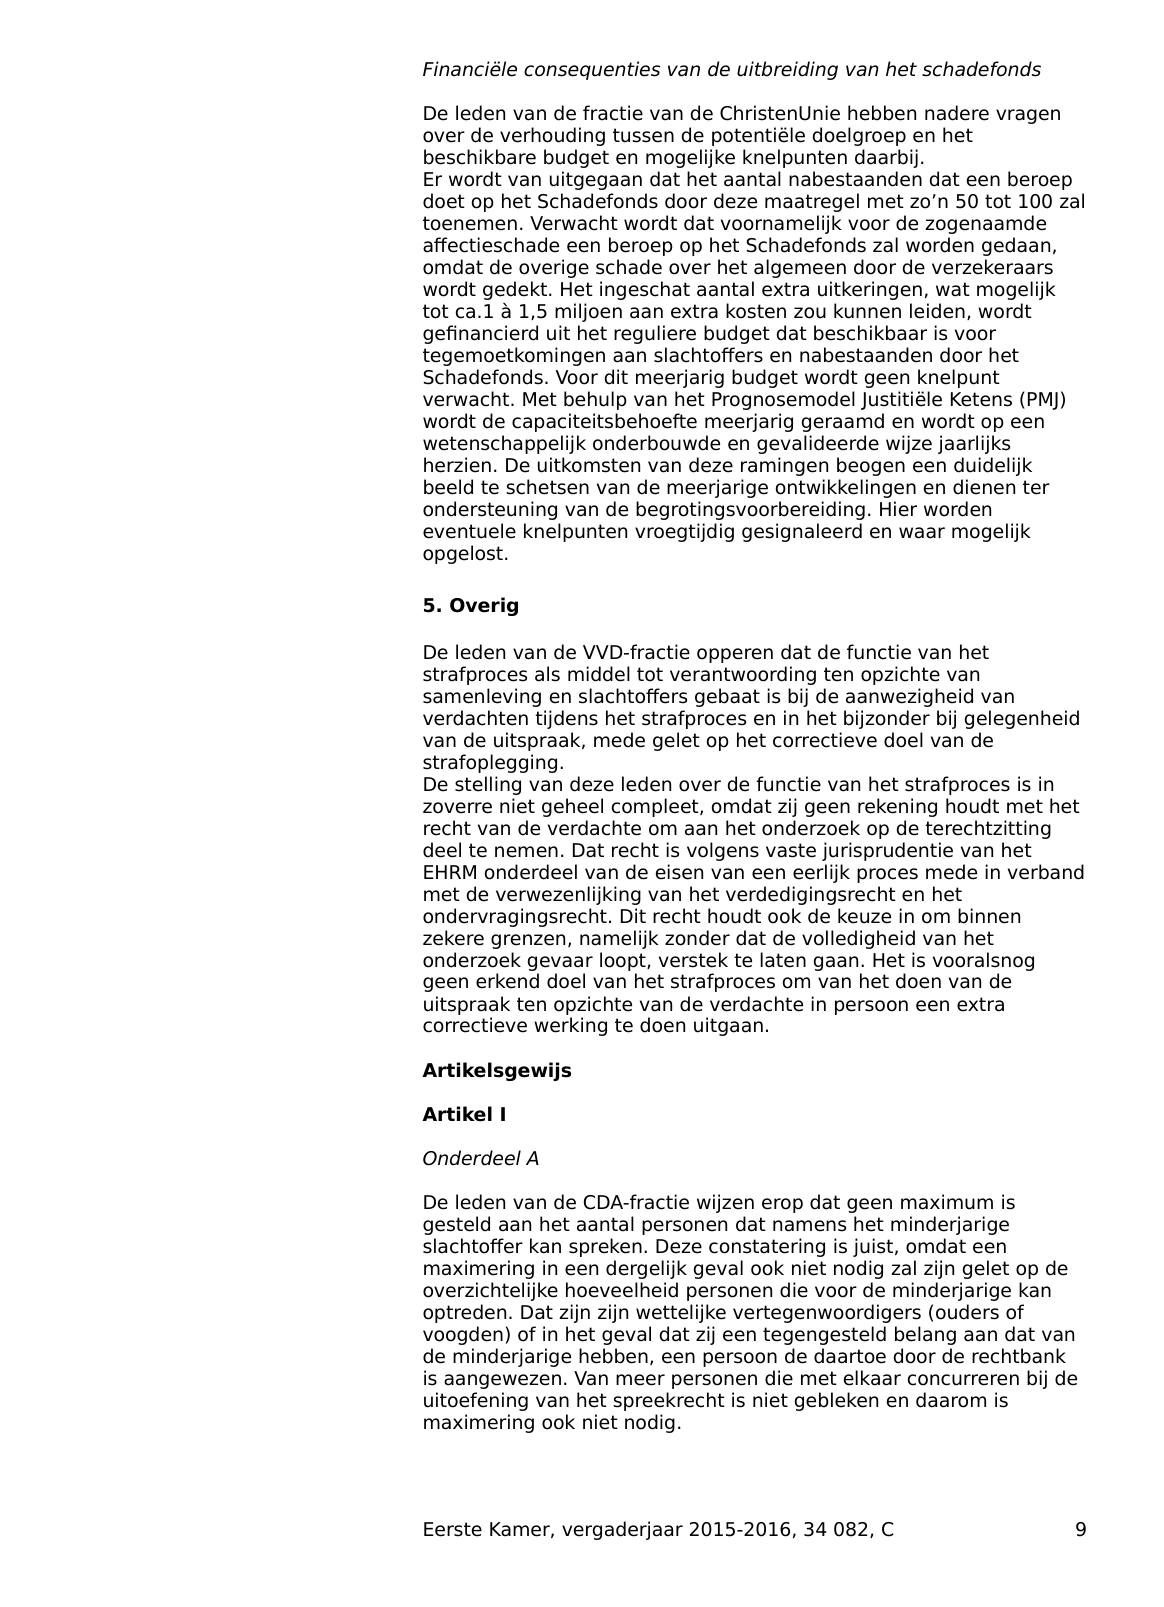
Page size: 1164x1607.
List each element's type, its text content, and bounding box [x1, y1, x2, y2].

subtitle Financiële consequenties van de uitbreiding van het schadefonds [422, 59, 1087, 81]
text Er wordt van uitgegaan dat het aantal nabestaanden dat een beroep doet op het Schadefonds door deze maatregel met zo’n 50 tot 100 zal toenemen. Verwacht wordt dat voornamelijk voor de zogenaamde affectieschade een beroep op het Schadefonds zal worden gedaan, omdat de overige schade over het algemeen door de verzekeraars wordt gedekt. Het ingeschat aantal extra uitkeringen, wat mogelijk tot ca.1 à 1,5 miljoen aan extra kosten zou kunnen leiden, wordt gefinancierd uit het reguliere budget dat beschikbaar is voor tegemoetkomingen aan slachtoffers en nabestaanden door het Schadefonds. Voor dit meerjarig budget wordt geen knelpunt verwacht. Met behulp van het Prognosemodel Justitiële Ketens (PMJ) wordt de capaciteitsbehoefte meerjarig geraamd en wordt op een wetenschappelijk onderbouwde en gevalideerde wijze jaarlijks herzien. De uitkomsten van deze ramingen beogen een duidelijk beeld te schetsen van de meerjarige ontwikkelingen en dienen ter ondersteuning van de begrotingsvoorbereiding. Hier worden eventuele knelpunten vroegtijdig gesignaleerd en waar mogelijk opgelost. [422, 169, 1087, 565]
text De leden van de VVD-fractie opperen dat de functie van het strafproces als middel tot verantwoording ten opzichte van samenleving en slachtoffers gebaat is bij de aanwezigheid van verdachten tijdens het strafproces en in het bijzonder bij gelegenheid van de uitspraak, mede gelet op het correctieve doel van de strafoplegging. [422, 642, 1087, 774]
text De leden van de CDA-fractie wijzen erop dat geen maximum is gesteld aan het aantal personen dat namens het minderjarige slachtoffer kan spreken. Deze constatering is juist, omdat een maximering in een dergelijk geval ook niet nodig zal zijn gelet op de overzichtelijke hoeveelheid personen die voor de minderjarige kan optreden. Dat zijn zijn wettelijke vertegenwoordigers (ouders of voogden) of in het geval dat zij een tegengesteld belang aan dat van de minderjarige hebben, een persoon de daartoe door de rechtbank is aangewezen. Van meer personen die met elkaar concurreren bij de uitoefening van het spreekrecht is niet gebleken en daarom is maximering ook niet nodig. [422, 1192, 1087, 1434]
subtitle Artikel I [422, 1104, 1087, 1126]
text De stelling van deze leden over de functie van het strafproces is in zoverre niet geheel compleet, omdat zij geen rekening houdt met het recht van de verdachte om aan het onderzoek op de terechtzitting deel te nemen. Dat recht is volgens vaste jurisprudentie van het EHRM onderdeel van de eisen van een eerlijk proces mede in verband met de verwezenlijking van het verdedigingsrecht en het ondervragingsrecht. Dit recht houdt ook de keuze in om binnen zekere grenzen, namelijk zonder dat de volledigheid van het onderzoek gevaar loopt, verstek te laten gaan. Het is vooralsnog geen erkend doel van het strafproces om van het doen van de uitspraak ten opzichte van de verdachte in persoon een extra correctieve werking te doen uitgaan. [422, 774, 1087, 1037]
text De leden van de fractie van de ChristenUnie hebben nadere vragen over de verhouding tussen de potentiële doelgroep en het beschikbare budget en mogelijke knelpunten daarbij. [422, 103, 1087, 169]
subtitle Onderdeel A [422, 1148, 1087, 1170]
subtitle 5. Overig [422, 595, 1087, 617]
subtitle Artikelsgewijs [422, 1059, 1087, 1082]
